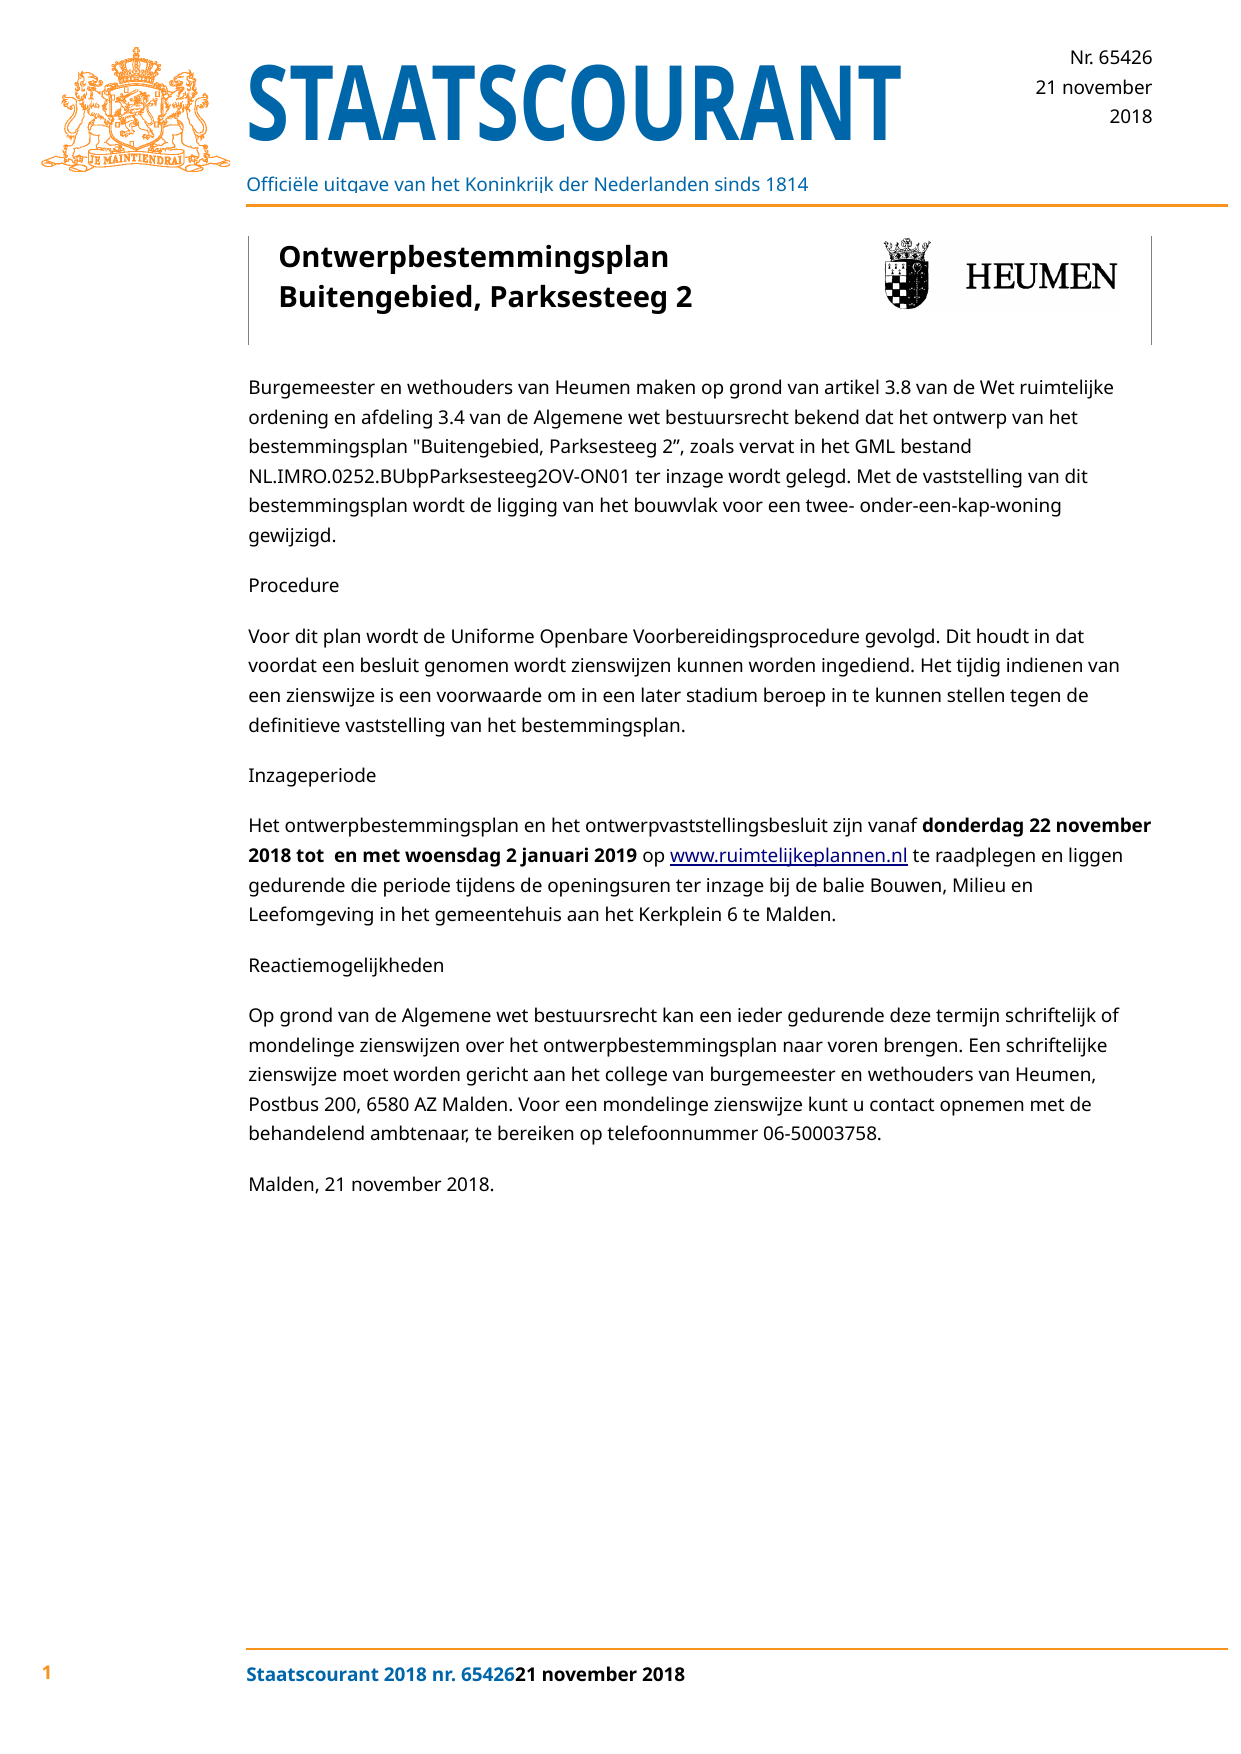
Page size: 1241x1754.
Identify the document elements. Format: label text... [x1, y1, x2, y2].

text Op grond van de Algemene wet bestuursrecht kan een ieder gedurende deze termijn schriftelijk of mondelinge zienswijzen over het ontwerpbestemmingsplan naar voren brengen. Een schriftelijke zienswijze moet worden gericht aan het college van burgemeester en wethouders van Heumen, Postbus 200, 6580 AZ Malden. Voor een mondelinge zienswijze kunt u contact opnemen met de behandelend ambtenaar, te bereiken op telefoonnummer 06-50003758. [248, 1002, 1152, 1146]
text Burgemeester en wethouders van Heumen maken op grond van artikel 3.8 van de Wet ruimtelijke ordening en afdeling 3.4 van de Algemene wet bestuursrecht bekend dat het ontwerp van het bestemmingsplan "Buitengebied, Parksesteeg 2”, zoals vervat in het GML bestand NL.IMRO.0252.BUbpParksesteeg2OV-ON01 ter inzage wordt gelegd. Met de vaststelling van dit bestemmingsplan wordt de ligging van het bouwvlak voor een twee- onder-een-kap-woning gewijzigd. [248, 374, 1152, 548]
text Malden, 21 november 2018. [248, 1171, 1152, 1197]
table_header Ontwerpbestemmingsplan Buitengebied, Parksesteeg 2 [249, 236, 850, 345]
table_header [850, 236, 1151, 345]
picture [41, 47, 231, 172]
text Procedure [248, 573, 1152, 598]
text Voor dit plan wordt de Uniforme Openbare Voorbereidingsprocedure gevolgd. Dit houdt in dat voordat een besluit genomen wordt zienswijzen kunnen worden ingediend. Het tijdig indienen van een zienswijze is een voorwaarde om in een later stadium beroep in te kunnen stellen tegen de definitieve vaststelling van het bestemmingsplan. [248, 623, 1152, 737]
text Inzageperiode [248, 762, 1152, 788]
picture [882, 236, 1119, 311]
text Reactiemogelijkheden [248, 952, 1152, 977]
text Het ontwerpbestemmingsplan en het ontwerpvaststellingsbesluit zijn vanaf donderdag 22 november 2018 tot en met woensdag 2 januari 2019 op www.ruimtelijkeplannen.nl te raadplegen en liggen gedurende die periode tijdens de openingsuren ter inzage bij de balie Bouwen, Milieu en Leefomgeving in het gemeentehuis aan het Kerkplein 6 te Malden. [248, 813, 1152, 927]
